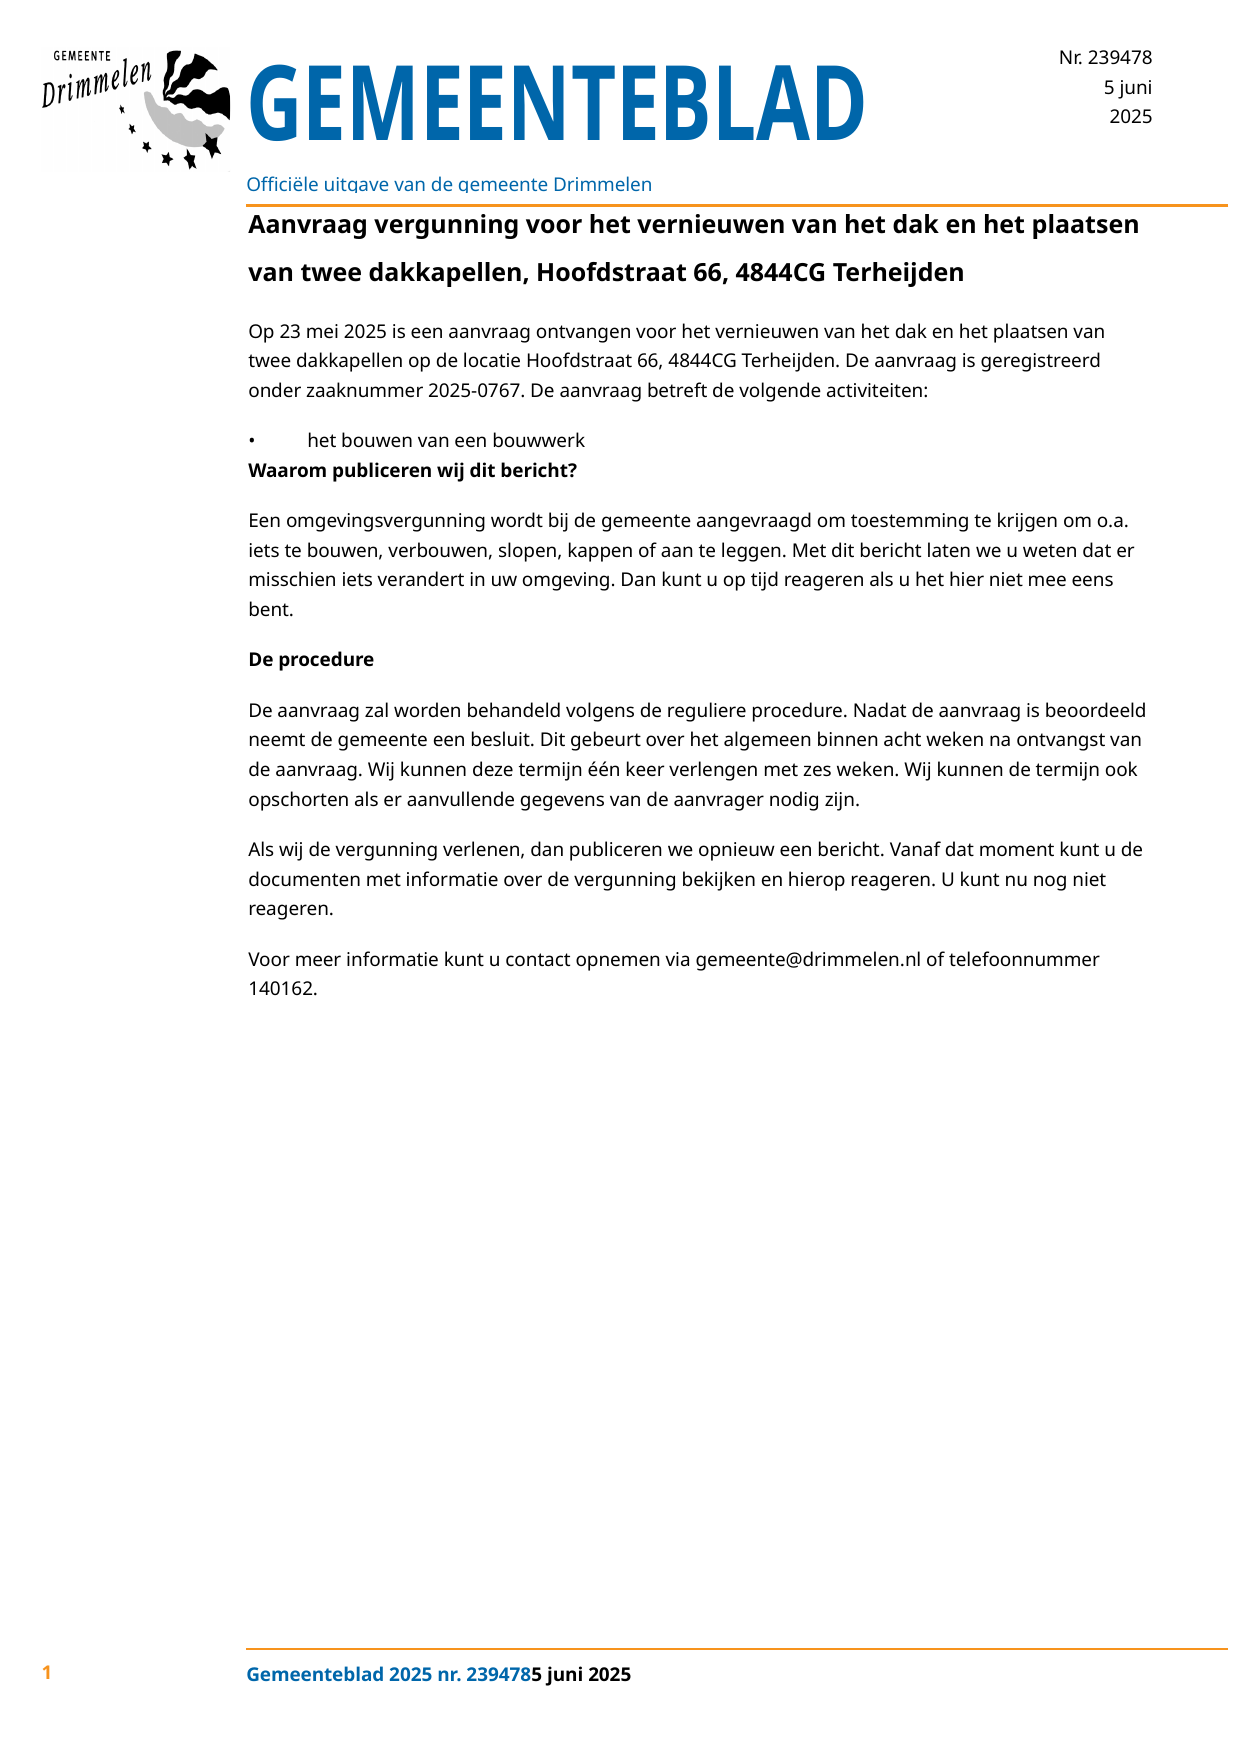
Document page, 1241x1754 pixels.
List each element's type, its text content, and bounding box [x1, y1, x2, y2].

text Aanvraag vergunning voor het vernieuwen van het dak en het plaatsen van twee dakkapellen, Hoofdstraat 66, 4844CG Terheijden [248, 207, 1152, 288]
text Als wij de vergunning verlenen, dan publiceren we opnieuw een bericht. Vanaf dat moment kunt u de documenten met informatie over de vergunning bekijken en hierop reageren. U kunt nu nog niet reageren. [248, 836, 1152, 921]
text Een omgevingsvergunning wordt bij de gemeente aangevraagd om toestemming te krijgen om o.a. iets te bouwen, verbouwen, slopen, kappen of aan te leggen. Met dit bericht laten we u weten dat er misschien iets verandert in uw omgeving. Dan kunt u op tijd reageren als u het hier niet mee eens bent. [248, 507, 1152, 622]
text Voor meer informatie kunt u contact opnemen via gemeente@drimmelen.nl of telefoonnummer 140162. [248, 946, 1152, 1001]
text Waarom publiceren wij dit bericht? [248, 457, 1152, 483]
text De aanvraag zal worden behandeld volgens de reguliere procedure. Nadat de aanvraag is beoordeeld neemt de gemeente een besluit. Dit gebeurt over het algemeen binnen acht weken na ontvangst van de aanvraag. Wij kunnen deze termijn één keer verlengen met zes weken. Wij kunnen de termijn ook opschorten als er aanvullende gegevens van de aanvrager nodig zijn. [248, 697, 1152, 812]
list het bouwen van een bouwwerk [248, 427, 1152, 453]
text Op 23 mei 2025 is een aanvraag ontvangen voor het vernieuwen van het dak en het plaatsen van twee dakkapellen op de locatie Hoofdstraat 66, 4844CG Terheijden. De aanvraag is geregistreerd onder zaaknummer 2025-0767. De aanvraag betreft de volgende activiteiten: [248, 318, 1152, 403]
text De procedure [248, 647, 1152, 672]
picture [41, 47, 231, 172]
